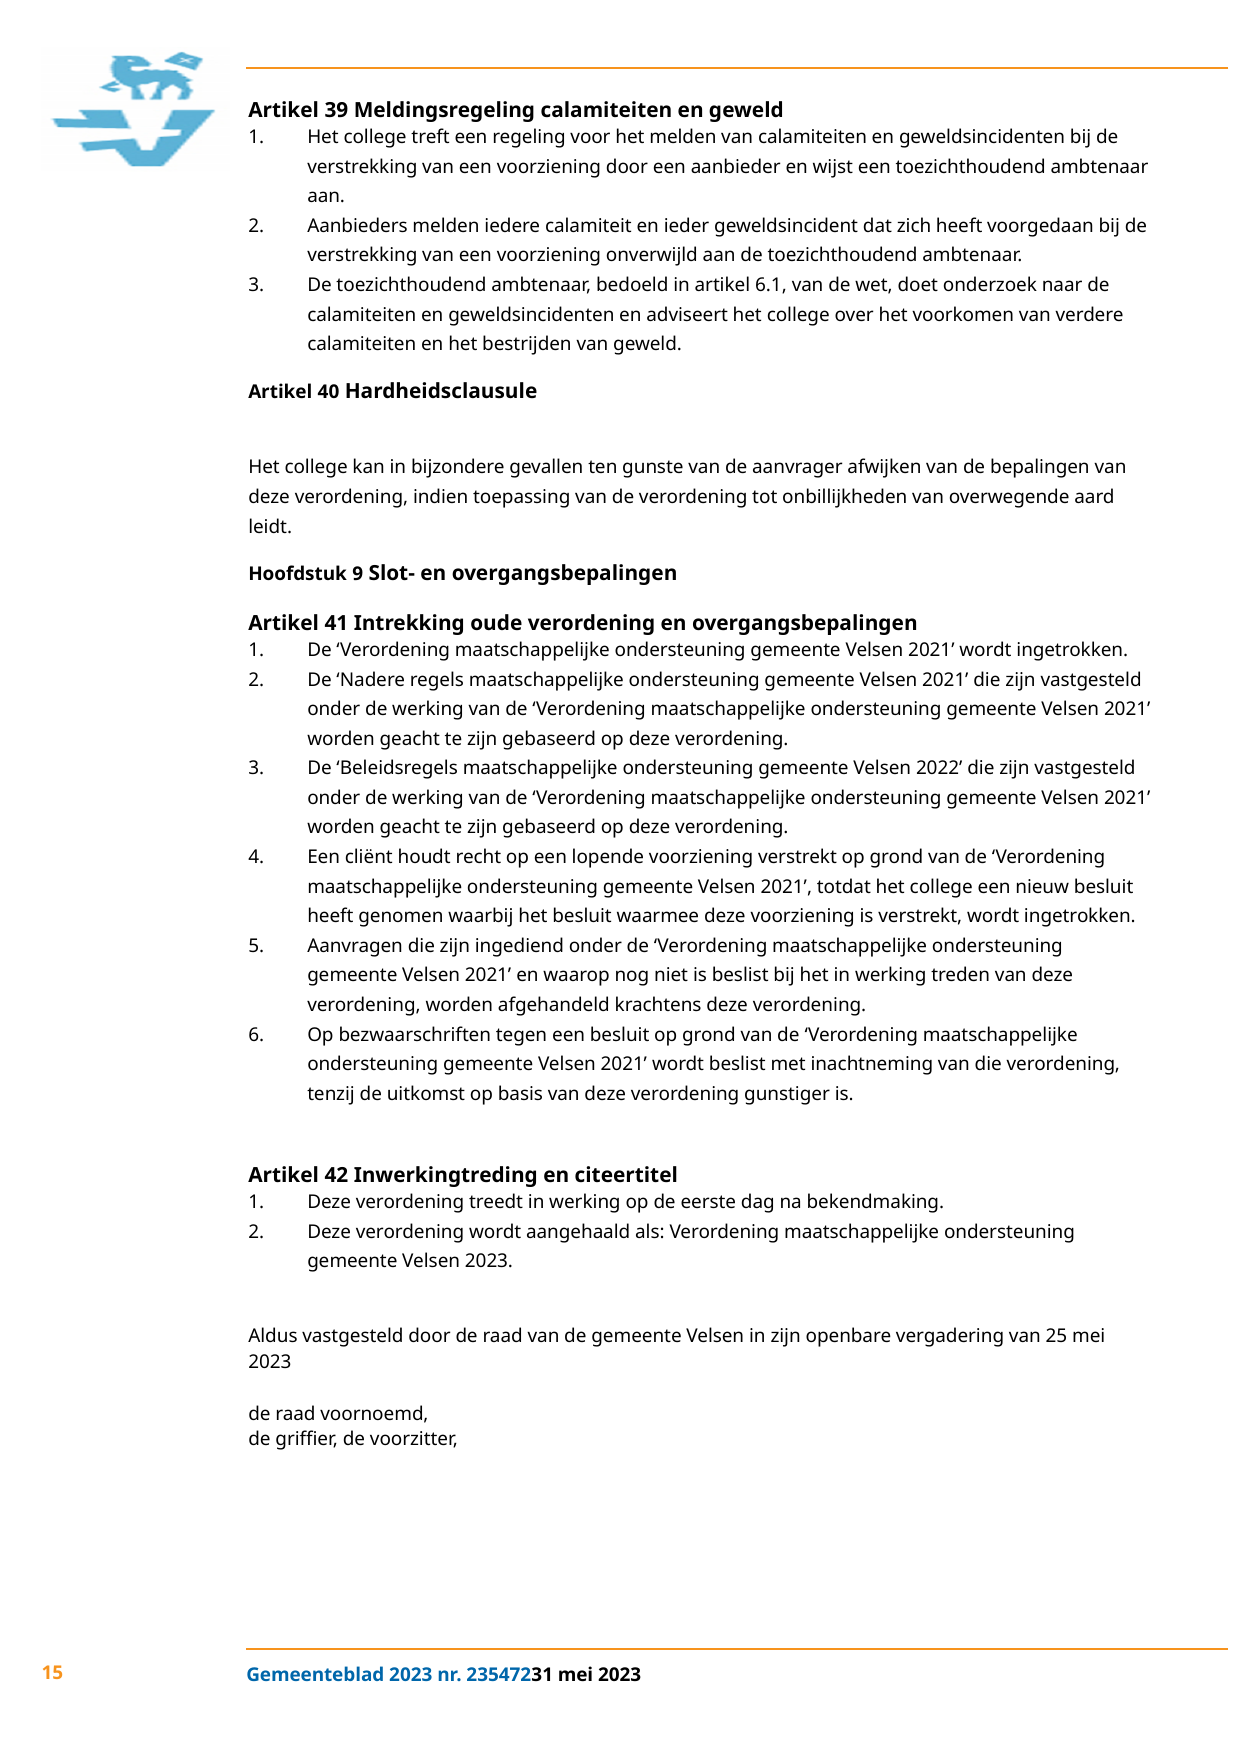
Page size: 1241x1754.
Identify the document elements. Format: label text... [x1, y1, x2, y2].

list Aanbieders melden iedere calamiteit en ieder geweldsincident dat zich heeft voorgedaan bij de verstrekking van een voorziening onverwijld aan de toezichthoudend ambtenaar. [248, 212, 1152, 267]
text Artikel 41 Intrekking oude verordening en overgangsbepalingen [248, 608, 1152, 636]
text Artikel 40 Hardheidsclausule [248, 376, 1152, 404]
text Artikel 39 Meldingsregeling calamiteiten en geweld [248, 95, 1152, 123]
text de griffier, de voorzitter, [248, 1426, 1152, 1451]
list Deze verordening treedt in werking op de eerste dag na bekendmaking. [248, 1188, 1152, 1214]
list De ‘Verordening maatschappelijke ondersteuning gemeente Velsen 2021’ wordt ingetrokken. [248, 636, 1152, 662]
text Hoofdstuk 9 Slot- en overgangsbepalingen [248, 558, 1152, 587]
picture [41, 47, 231, 172]
list De ‘Nadere regels maatschappelijke ondersteuning gemeente Velsen 2021’ die zijn vastgesteld onder de werking van de ‘Verordening maatschappelijke ondersteuning gemeente Velsen 2021’ worden geacht te zijn gebaseerd op deze verordening. [248, 666, 1152, 751]
list Op bezwaarschriften tegen een besluit op grond van de ‘Verordening maatschappelijke ondersteuning gemeente Velsen 2021’ wordt beslist met inachtneming van die verordening, tenzij de uitkomst op basis van deze verordening gunstiger is. [248, 1021, 1152, 1106]
list Aanvragen die zijn ingediend onder de ‘Verordening maatschappelijke ondersteuning gemeente Velsen 2021’ en waarop nog niet is beslist bij het in werking treden van deze verordening, worden afgehandeld krachtens deze verordening. [248, 932, 1152, 1017]
list Deze verordening wordt aangehaald als: Verordening maatschappelijke ondersteuning gemeente Velsen 2023. [248, 1218, 1152, 1273]
text Aldus vastgesteld door de raad van de gemeente Velsen in zijn openbare vergadering van 25 mei 2023 [248, 1323, 1152, 1374]
list Het college treft een regeling voor het melden van calamiteiten en geweldsincidenten bij de verstrekking van een voorziening door een aanbieder en wijst een toezichthoudend ambtenaar aan. [248, 123, 1152, 208]
text Artikel 42 Inwerkingtreding en citeertitel [248, 1160, 1152, 1188]
list De toezichthoudend ambtenaar, bedoeld in artikel 6.1, van de wet, doet onderzoek naar de calamiteiten en geweldsincidenten en adviseert het college over het voorkomen van verdere calamiteiten en het bestrijden van geweld. [248, 271, 1152, 356]
text Het college kan in bijzondere gevallen ten gunste van de aanvrager afwijken van de bepalingen van deze verordening, indien toepassing van de verordening tot onbillijkheden van overwegende aard leidt. [248, 454, 1152, 538]
list Een cliënt houdt recht op een lopende voorziening verstrekt op grond van de ‘Verordening maatschappelijke ondersteuning gemeente Velsen 2021’, totdat het college een nieuw besluit heeft genomen waarbij het besluit waarmee deze voorziening is verstrekt, wordt ingetrokken. [248, 843, 1152, 928]
text de raad voornoemd, [248, 1400, 1152, 1426]
list De ‘Beleidsregels maatschappelijke ondersteuning gemeente Velsen 2022’ die zijn vastgesteld onder de werking van de ‘Verordening maatschappelijke ondersteuning gemeente Velsen 2021’ worden geacht te zijn gebaseerd op deze verordening. [248, 754, 1152, 839]
